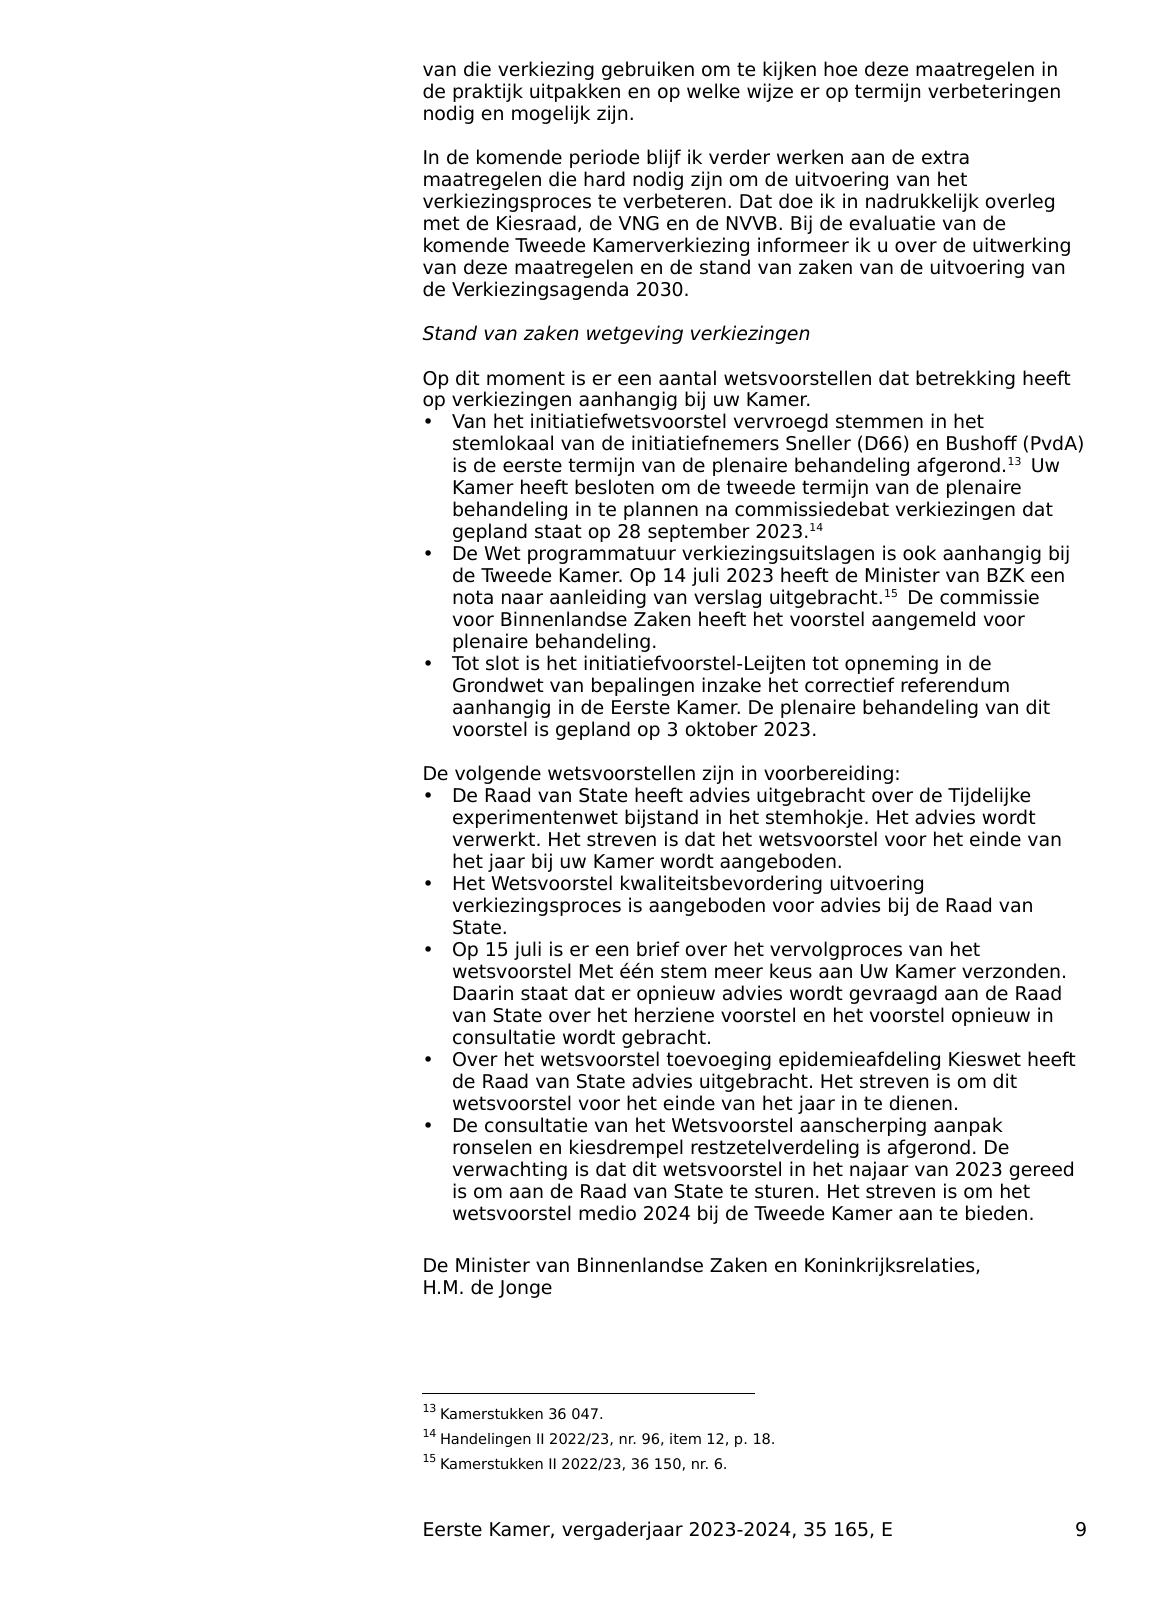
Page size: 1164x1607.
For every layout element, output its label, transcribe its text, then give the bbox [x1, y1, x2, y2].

text In de komende periode blijf ik verder werken aan de extra maatregelen die hard nodig zijn om de uitvoering van het verkiezingsproces te verbeteren. Dat doe ik in nadrukkelijk overleg met de Kiesraad, de VNG en de NVVB. Bij de evaluatie van de komende Tweede Kamerverkiezing informeer ik u over de uitwerking van deze maatregelen en de stand van zaken van de uitvoering van de Verkiezingsagenda 2030. [422, 147, 1087, 301]
text • Op 15 juli is er een brief over het vervolgproces van het wetsvoorstel Met één stem meer keus aan Uw Kamer verzonden. Daarin staat dat er opnieuw advies wordt gevraagd aan de Raad van State over het herziene voorstel en het voorstel opnieuw in consultatie wordt gebracht. [422, 939, 1087, 1049]
text • Over het wetsvoorstel toevoeging epidemieafdeling Kieswet heeft de Raad van State advies uitgebracht. Het streven is om dit wetsvoorstel voor het einde van het jaar in te dienen. [422, 1049, 1087, 1115]
text Kamerstukken II 2022/23, 36 150, nr. 6. [422, 1452, 1087, 1474]
text • Tot slot is het initiatiefvoorstel-Leijten tot opneming in de Grondwet van bepalingen inzake het correctief referendum aanhangig in de Eerste Kamer. De plenaire behandeling van dit voorstel is gepland op 3 oktober 2023. [422, 653, 1087, 741]
text • Van het initiatiefwetsvoorstel vervroegd stemmen in het stemlokaal van de initiatiefnemers Sneller (D66) en Bushoff (PvdA) is de eerste termijn van de plenaire behandeling afgerond. Uw Kamer heeft besloten om de tweede termijn van de plenaire behandeling in te plannen na commissiedebat verkiezingen dat gepland staat op 28 september 2023. [422, 411, 1087, 543]
text • De consultatie van het Wetsvoorstel aanscherping aanpak ronselen en kiesdrempel restzetelverdeling is afgerond. De verwachting is dat dit wetsvoorstel in het najaar van 2023 gereed is om aan de Raad van State te sturen. Het streven is om het wetsvoorstel medio 2024 bij de Tweede Kamer aan te bieden. [422, 1115, 1087, 1225]
text • De Wet programmatuur verkiezingsuitslagen is ook aanhangig bij de Tweede Kamer. Op 14 juli 2023 heeft de Minister van BZK een nota naar aanleiding van verslag uitgebracht. De commissie voor Binnenlandse Zaken heeft het voorstel aangemeld voor plenaire behandeling. [422, 543, 1087, 653]
text De volgende wetsvoorstellen zijn in voorbereiding: [422, 763, 1087, 785]
text Op dit moment is er een aantal wetsvoorstellen dat betrekking heeft op verkiezingen aanhangig bij uw Kamer. [422, 367, 1087, 411]
text • De Raad van State heeft advies uitgebracht over de Tijdelijke experimentenwet bijstand in het stemhokje. Het advies wordt verwerkt. Het streven is dat het wetsvoorstel voor het einde van het jaar bij uw Kamer wordt aangeboden. [422, 785, 1087, 873]
text van die verkiezing gebruiken om te kijken hoe deze maatregelen in de praktijk uitpakken en op welke wijze er op termijn verbeteringen nodig en mogelijk zijn. [422, 59, 1087, 125]
subtitle Stand van zaken wetgeving verkiezingen [422, 323, 1087, 345]
text Kamerstukken 36 047. [422, 1402, 1087, 1424]
text • Het Wetsvoorstel kwaliteitsbevordering uitvoering verkiezingsproces is aangeboden voor advies bij de Raad van State. [422, 873, 1087, 939]
text De Minister van Binnenlandse Zaken en Koninkrijksrelaties, H.M. de Jonge [422, 1255, 1087, 1299]
text Handelingen II 2022/23, nr. 96, item 12, p. 18. [422, 1427, 1087, 1449]
